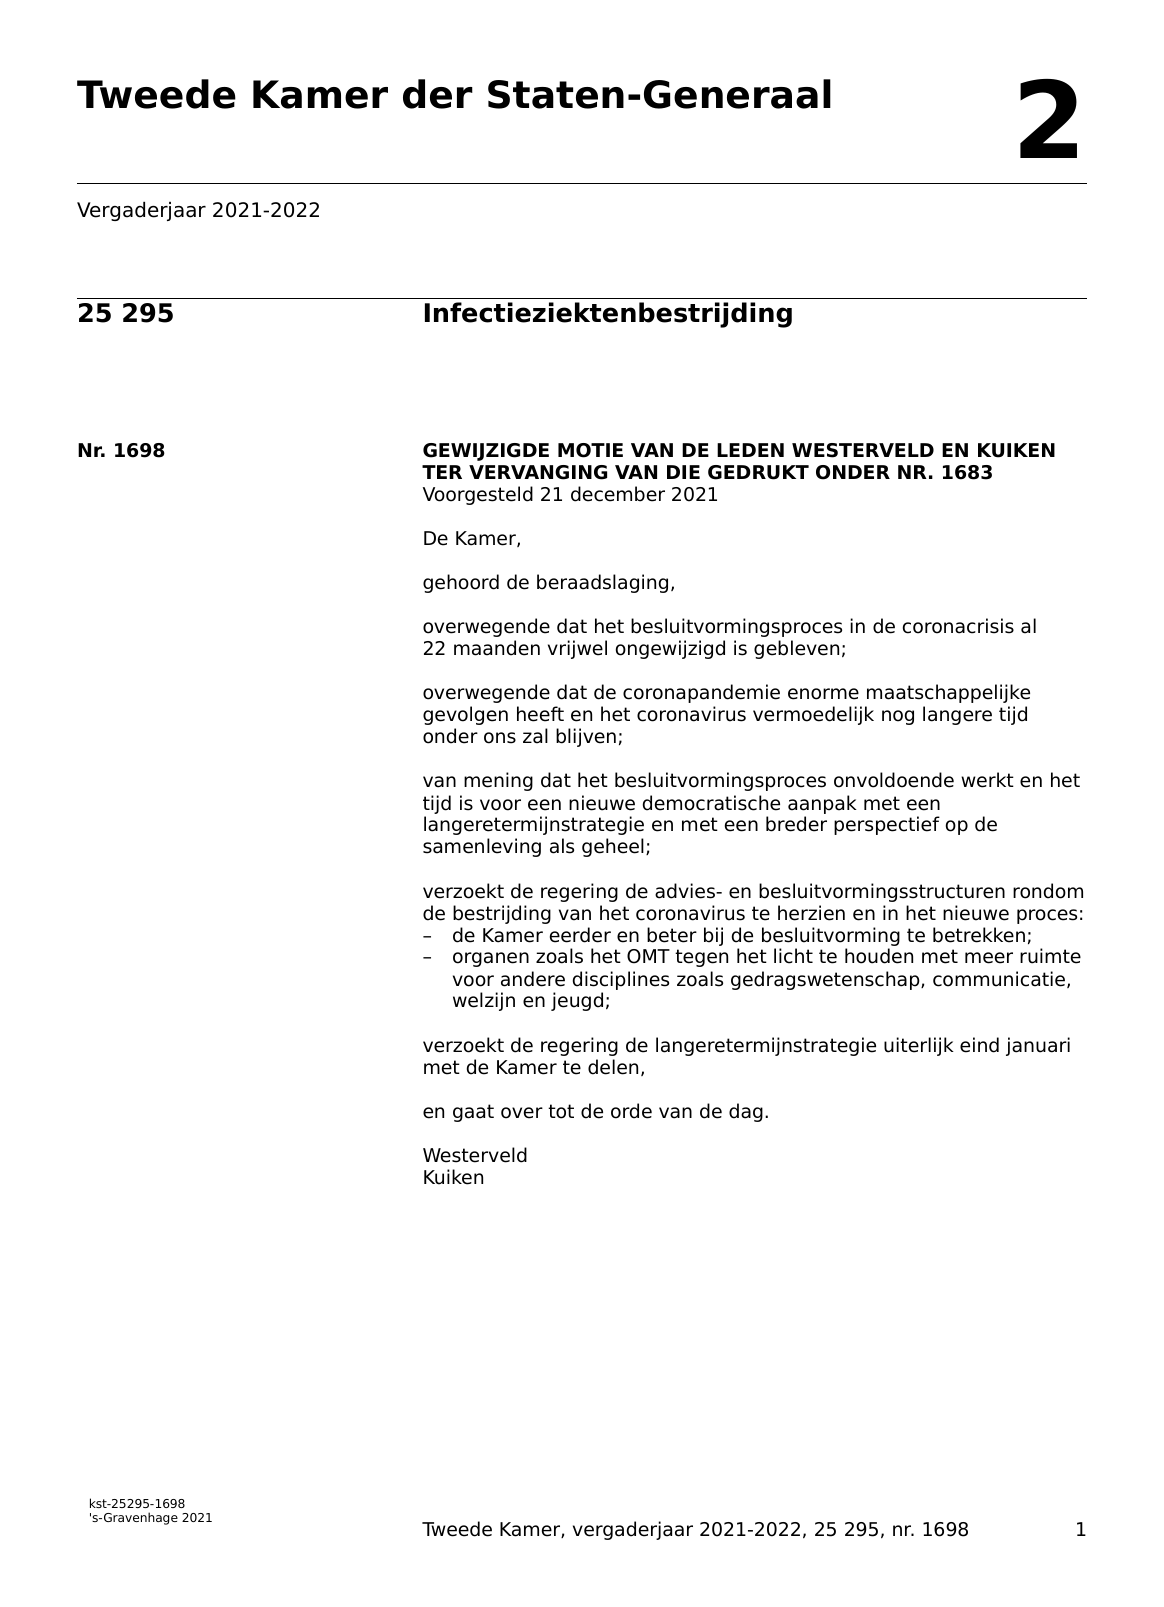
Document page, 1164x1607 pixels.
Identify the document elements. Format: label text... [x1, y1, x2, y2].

text Voorgesteld 21 december 2021 [422, 484, 1087, 506]
text van mening dat het besluitvormingsproces onvoldoende werkt en het tijd is voor een nieuwe democratische aanpak met een langeretermijnstrategie en met een breder perspectief op de samenleving als geheel; [422, 770, 1087, 858]
text verzoekt de regering de langeretermijnstrategie uiterlijk eind januari met de Kamer te delen, [422, 1034, 1087, 1078]
text overwegende dat de coronapandemie enorme maatschappelijke gevolgen heeft en het coronavirus vermoedelijk nog langere tijd onder ons zal blijven; [422, 682, 1087, 748]
text en gaat over tot de orde van de dag. [422, 1101, 1087, 1123]
text Westerveld [422, 1145, 1087, 1167]
text overwegende dat het besluitvormingsproces in de coronacrisis al 22 maanden vrijwel ongewijzigd is gebleven; [422, 616, 1087, 660]
table_header Tweede Kamer der Staten-Generaal [77, 59, 886, 183]
text De Kamer, [422, 528, 1087, 550]
table_cell Vergaderjaar 2021-2022 [77, 184, 1087, 298]
text kst-25295-1698 [88, 1497, 323, 1511]
table_header 2 [886, 59, 1087, 183]
text – organen zoals het OMT tegen het licht te houden met meer ruimte voor andere disciplines zoals gedragswetenschap, communicatie, welzijn en jeugd; [422, 946, 1087, 1012]
text verzoekt de regering de advies- en besluitvormingsstructuren rondom de bestrijding van het coronavirus te herzien en in het nieuwe proces: [422, 881, 1087, 924]
text gehoord de beraadslaging, [422, 572, 1087, 594]
text Kuiken [422, 1167, 1087, 1189]
text 's-Gravenhage 2021 [88, 1511, 323, 1525]
subtitle Nr. 1698 GEWIJZIGDE MOTIE VAN DE LEDEN WESTERVELD EN KUIKEN TER VERVANGING VAN DIE GEDRUKT ONDER NR. 1683 [77, 440, 1087, 484]
text – de Kamer eerder en beter bij de besluitvorming te betrekken; [422, 924, 1087, 946]
subtitle 25 295 Infectieziektenbestrijding [77, 299, 1087, 329]
